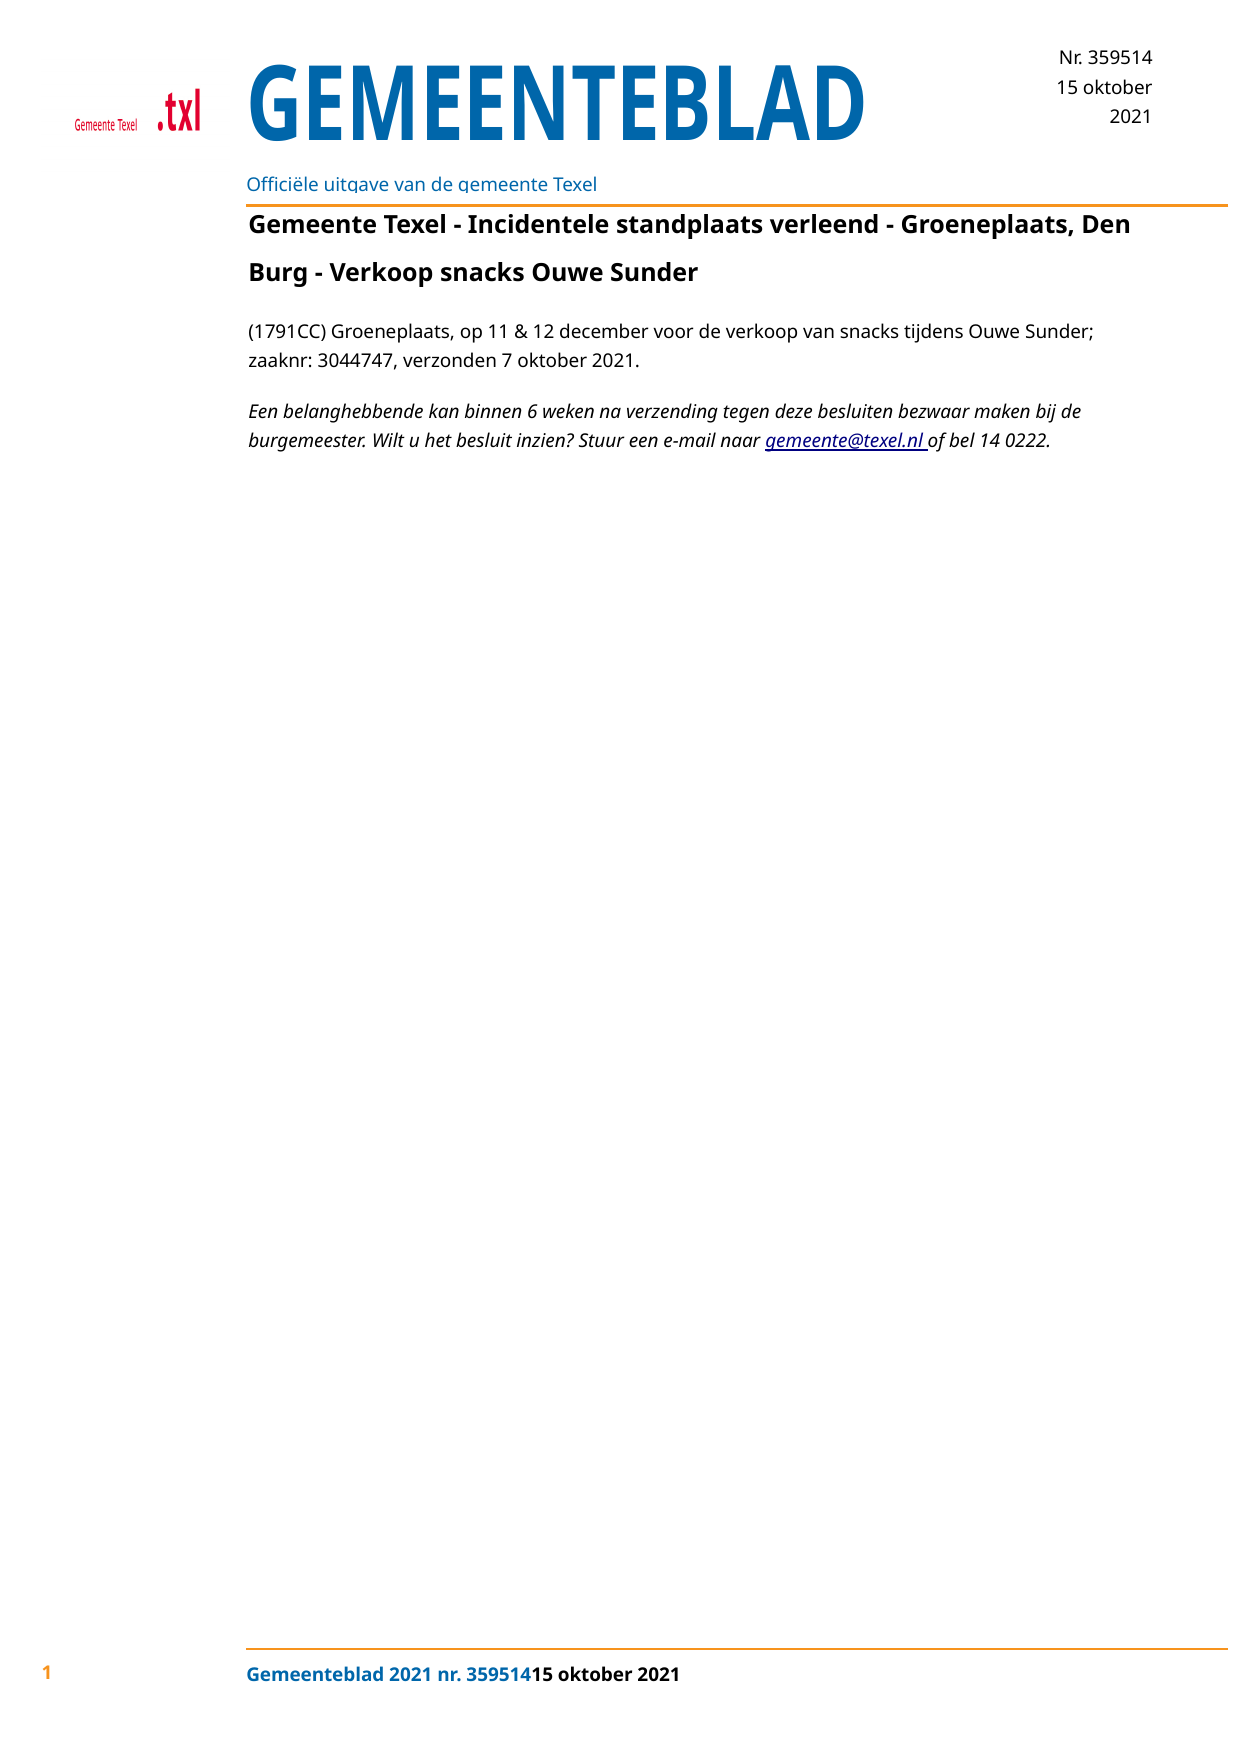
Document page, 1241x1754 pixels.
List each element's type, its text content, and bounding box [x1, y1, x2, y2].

text (1791CC) Groeneplaats, op 11 & 12 december voor de verkoop van snacks tijdens Ouwe Sunder; zaaknr: 3044747, verzonden 7 oktober 2021. [248, 318, 1152, 373]
text Een belanghebbende kan binnen 6 weken na verzending tegen deze besluiten bezwaar maken bij de burgemeester. Wilt u het besluit inzien? Stuur een e-mail naar gemeente@texel.nl of bel 14 0222. [248, 398, 1152, 453]
picture [41, 47, 231, 172]
text Gemeente Texel - Incidentele standplaats verleend - Groeneplaats, Den Burg - Verkoop snacks Ouwe Sunder [248, 207, 1152, 288]
